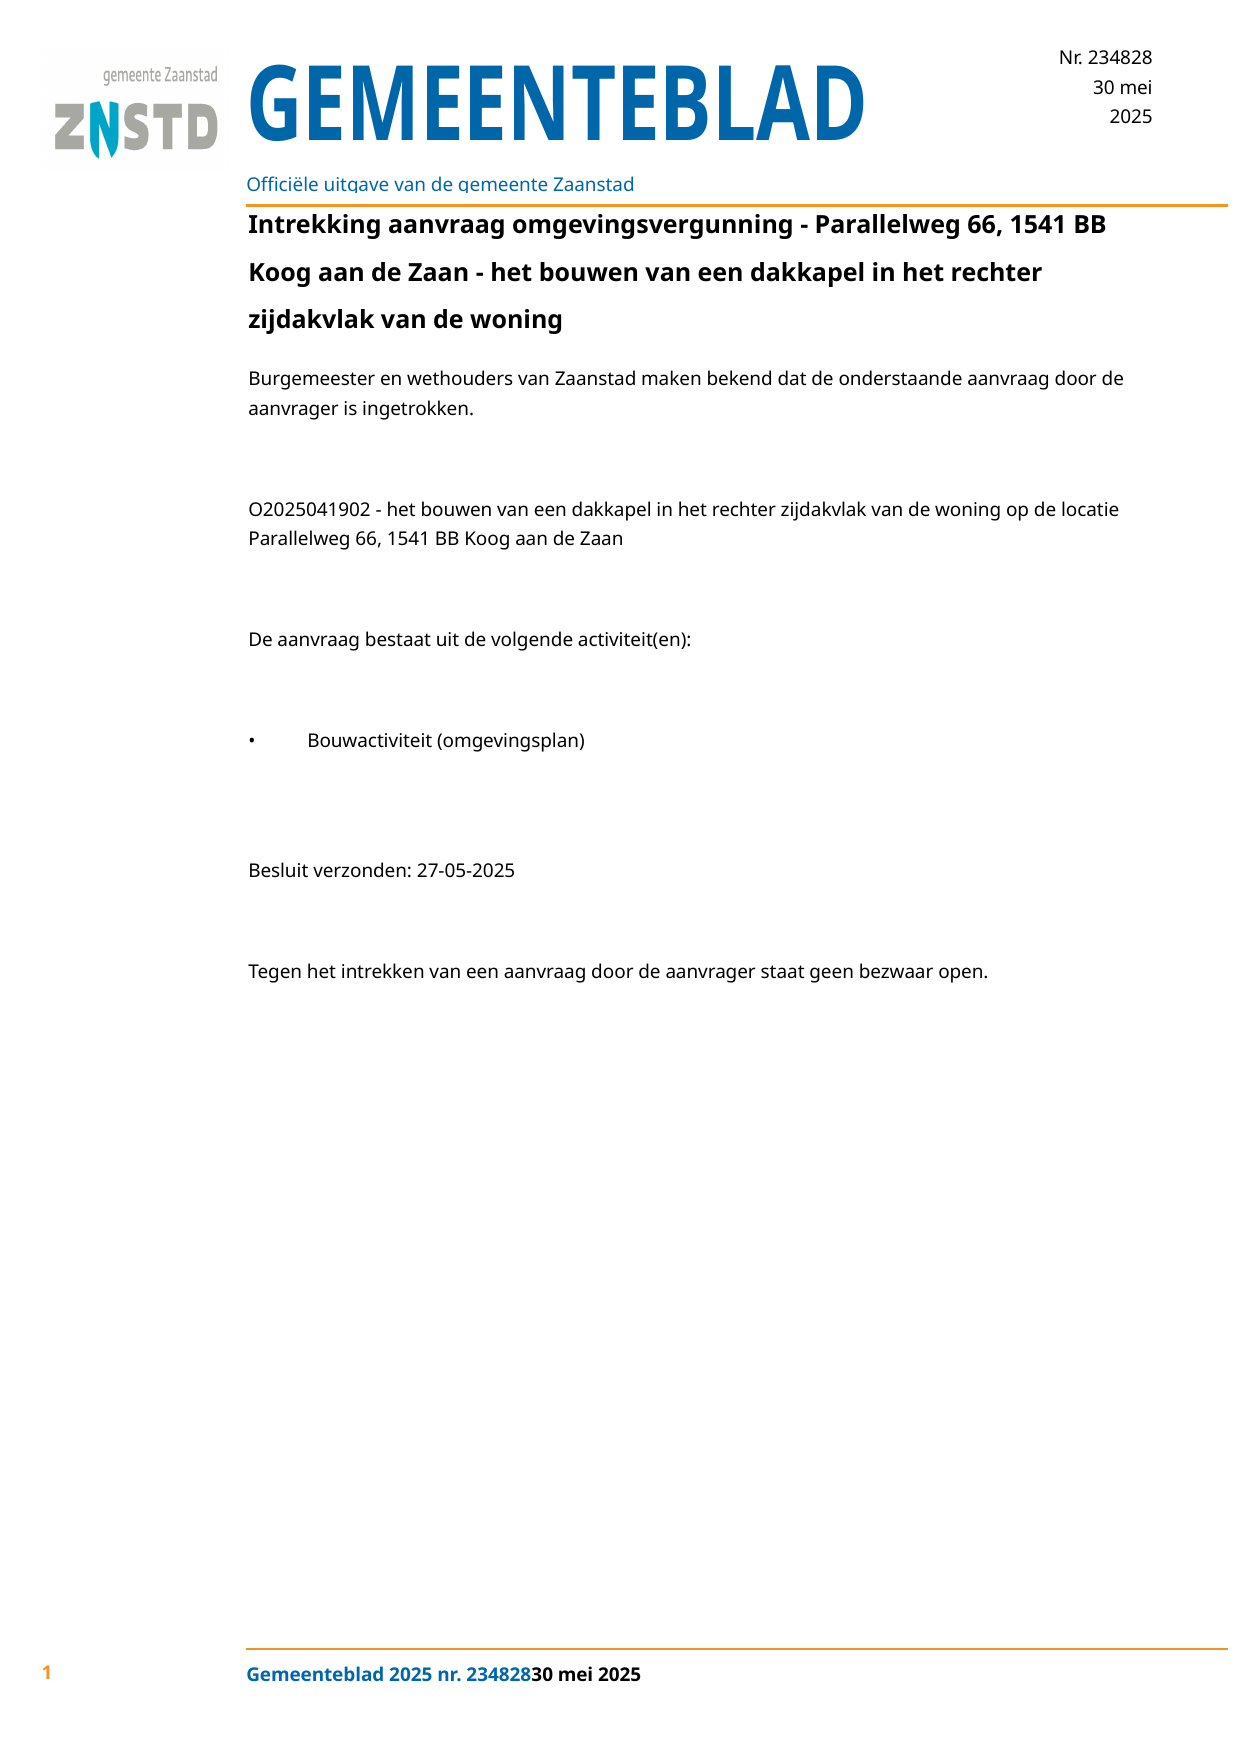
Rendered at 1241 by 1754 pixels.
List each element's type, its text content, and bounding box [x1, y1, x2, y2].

text O2025041902 - het bouwen van een dakkapel in het rechter zijdakvlak van de woning op de locatie Parallelweg 66, 1541 BB Koog aan de Zaan [248, 496, 1152, 551]
text Intrekking aanvraag omgevingsvergunning - Parallelweg 66, 1541 BB Koog aan de Zaan - het bouwen van een dakkapel in het rechter zijdakvlak van de woning [248, 207, 1152, 336]
text Tegen het intrekken van een aanvraag door de aanvrager staat geen bezwaar open. [248, 958, 1152, 984]
list Bouwactiviteit (omgevingsplan) [248, 727, 1152, 753]
text De aanvraag bestaat uit de volgende activiteit(en): [248, 626, 1152, 652]
picture [41, 47, 231, 172]
text Burgemeester en wethouders van Zaanstad maken bekend dat de onderstaande aanvraag door de aanvrager is ingetrokken. [248, 366, 1152, 421]
text Besluit verzonden: 27-05-2025 [248, 858, 1152, 883]
